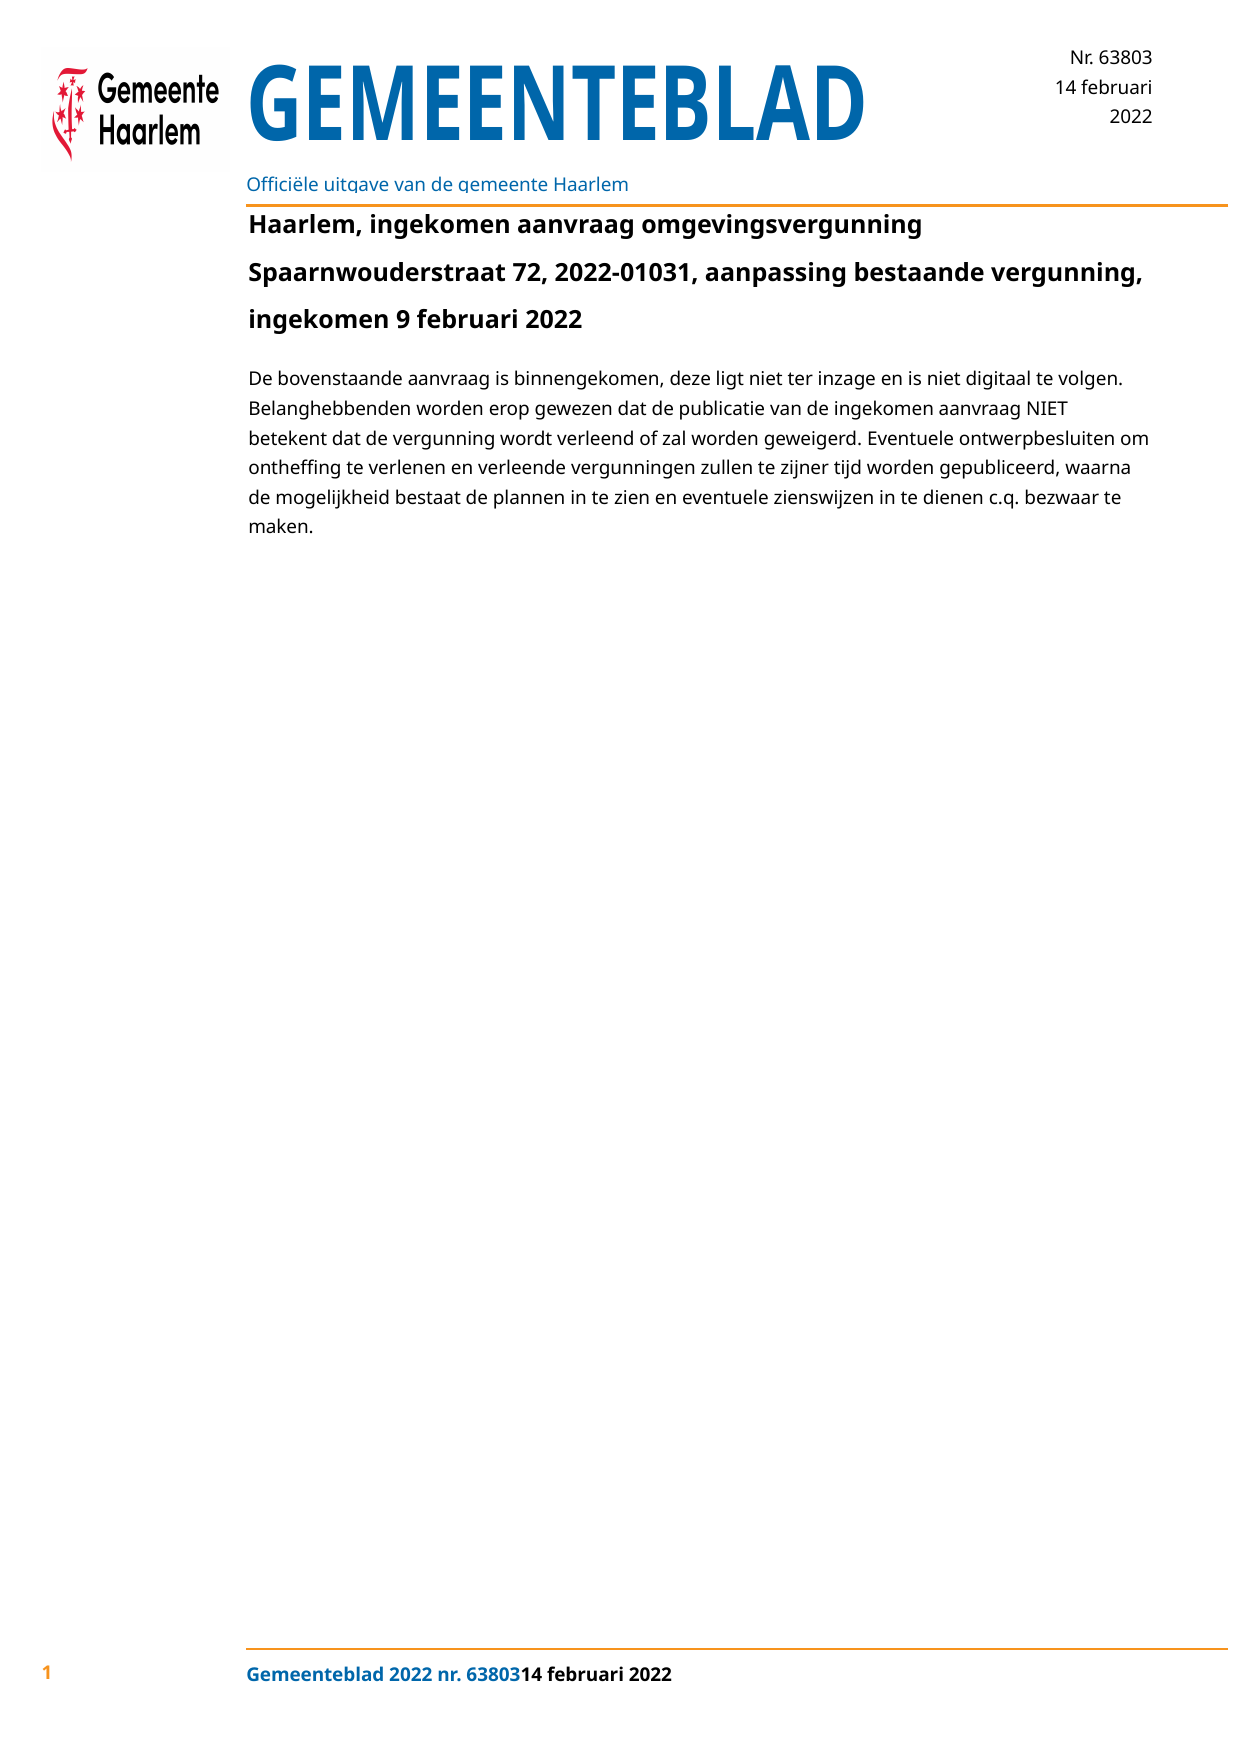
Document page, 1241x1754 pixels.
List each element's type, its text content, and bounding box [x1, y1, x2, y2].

text De bovenstaande aanvraag is binnengekomen, deze ligt niet ter inzage en is niet digitaal te volgen. Belanghebbenden worden erop gewezen dat de publicatie van de ingekomen aanvraag NIET betekent dat de vergunning wordt verleend of zal worden geweigerd. Eventuele ontwerpbesluiten om ontheffing te verlenen en verleende vergunningen zullen te zijner tijd worden gepubliceerd, waarna de mogelijkheid bestaat de plannen in te zien en eventuele zienswijzen in te dienen c.q. bezwaar te maken. [248, 366, 1152, 539]
picture [41, 47, 231, 172]
text Haarlem, ingekomen aanvraag omgevingsvergunning Spaarnwouderstraat 72, 2022-01031, aanpassing bestaande vergunning, ingekomen 9 februari 2022 [248, 207, 1152, 336]
